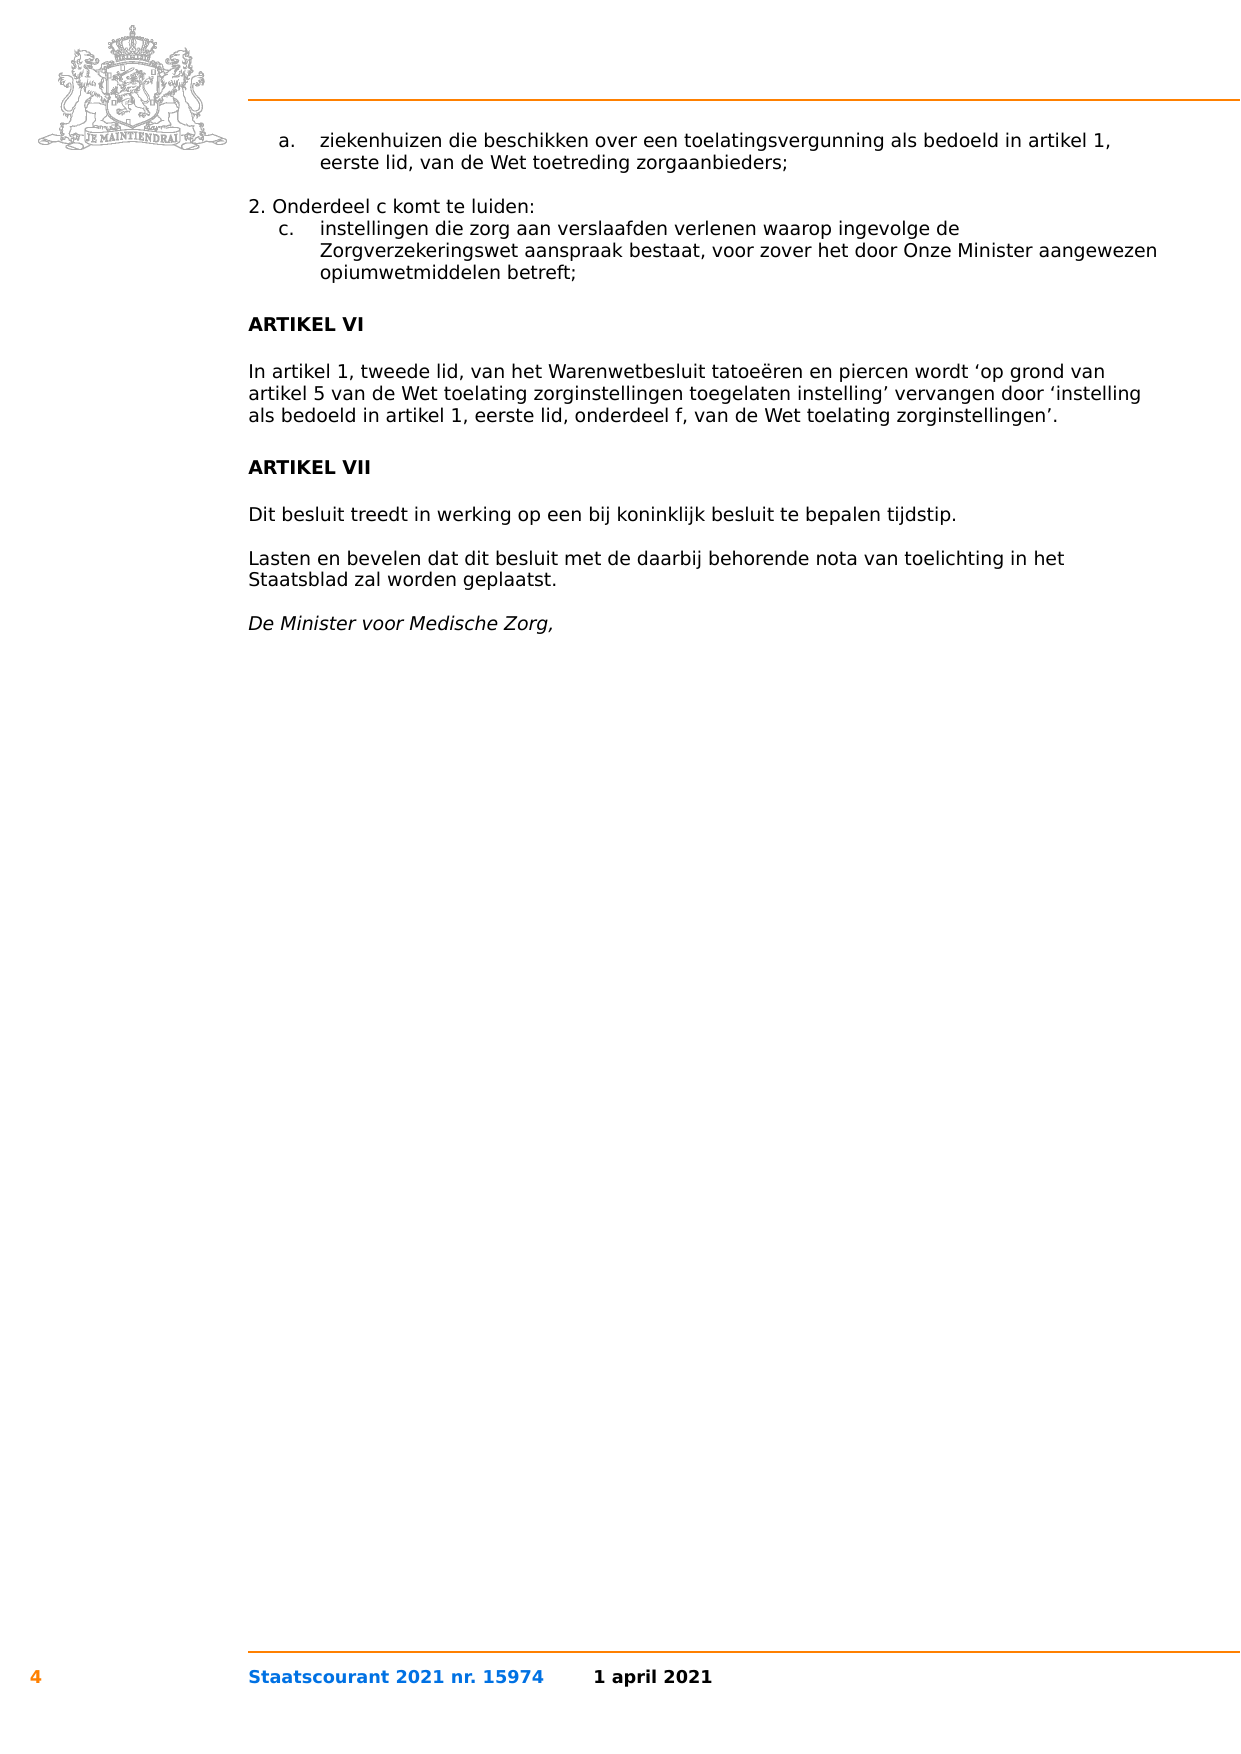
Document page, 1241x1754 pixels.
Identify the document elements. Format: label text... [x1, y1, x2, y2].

text 2. Onderdeel c komt te luiden: [248, 196, 1163, 218]
text Dit besluit treedt in werking op een bij koninklijk besluit te bepalen tijdstip. [248, 503, 1163, 526]
subtitle ARTIKEL VI [248, 314, 1163, 336]
text c. instellingen die zorg aan verslaafden verlenen waarop ingevolge de Zorgverzekeringswet aanspraak bestaat, voor zover het door Onze Minister aangewezen opiumwetmiddelen betreft; [278, 218, 1163, 284]
subtitle ARTIKEL VII [248, 457, 1163, 478]
text In artikel 1, tweede lid, van het Warenwetbesluit tatoeëren en piercen wordt ‘op grond van artikel 5 van de Wet toelating zorginstellingen toegelaten instelling’ vervangen door ‘instelling als bedoeld in artikel 1, eerste lid, onderdeel f, van de Wet toelating zorginstellingen’. [248, 361, 1163, 427]
text De Minister voor Medische Zorg, [248, 613, 1163, 635]
picture [38, 25, 227, 150]
text Lasten en bevelen dat dit besluit met de daarbij behorende nota van toelichting in het Staatsblad zal worden geplaatst. [248, 547, 1163, 591]
text a. ziekenhuizen die beschikken over een toelatingsvergunning als bedoeld in artikel 1, eerste lid, van de Wet toetreding zorgaanbieders; [278, 130, 1163, 174]
